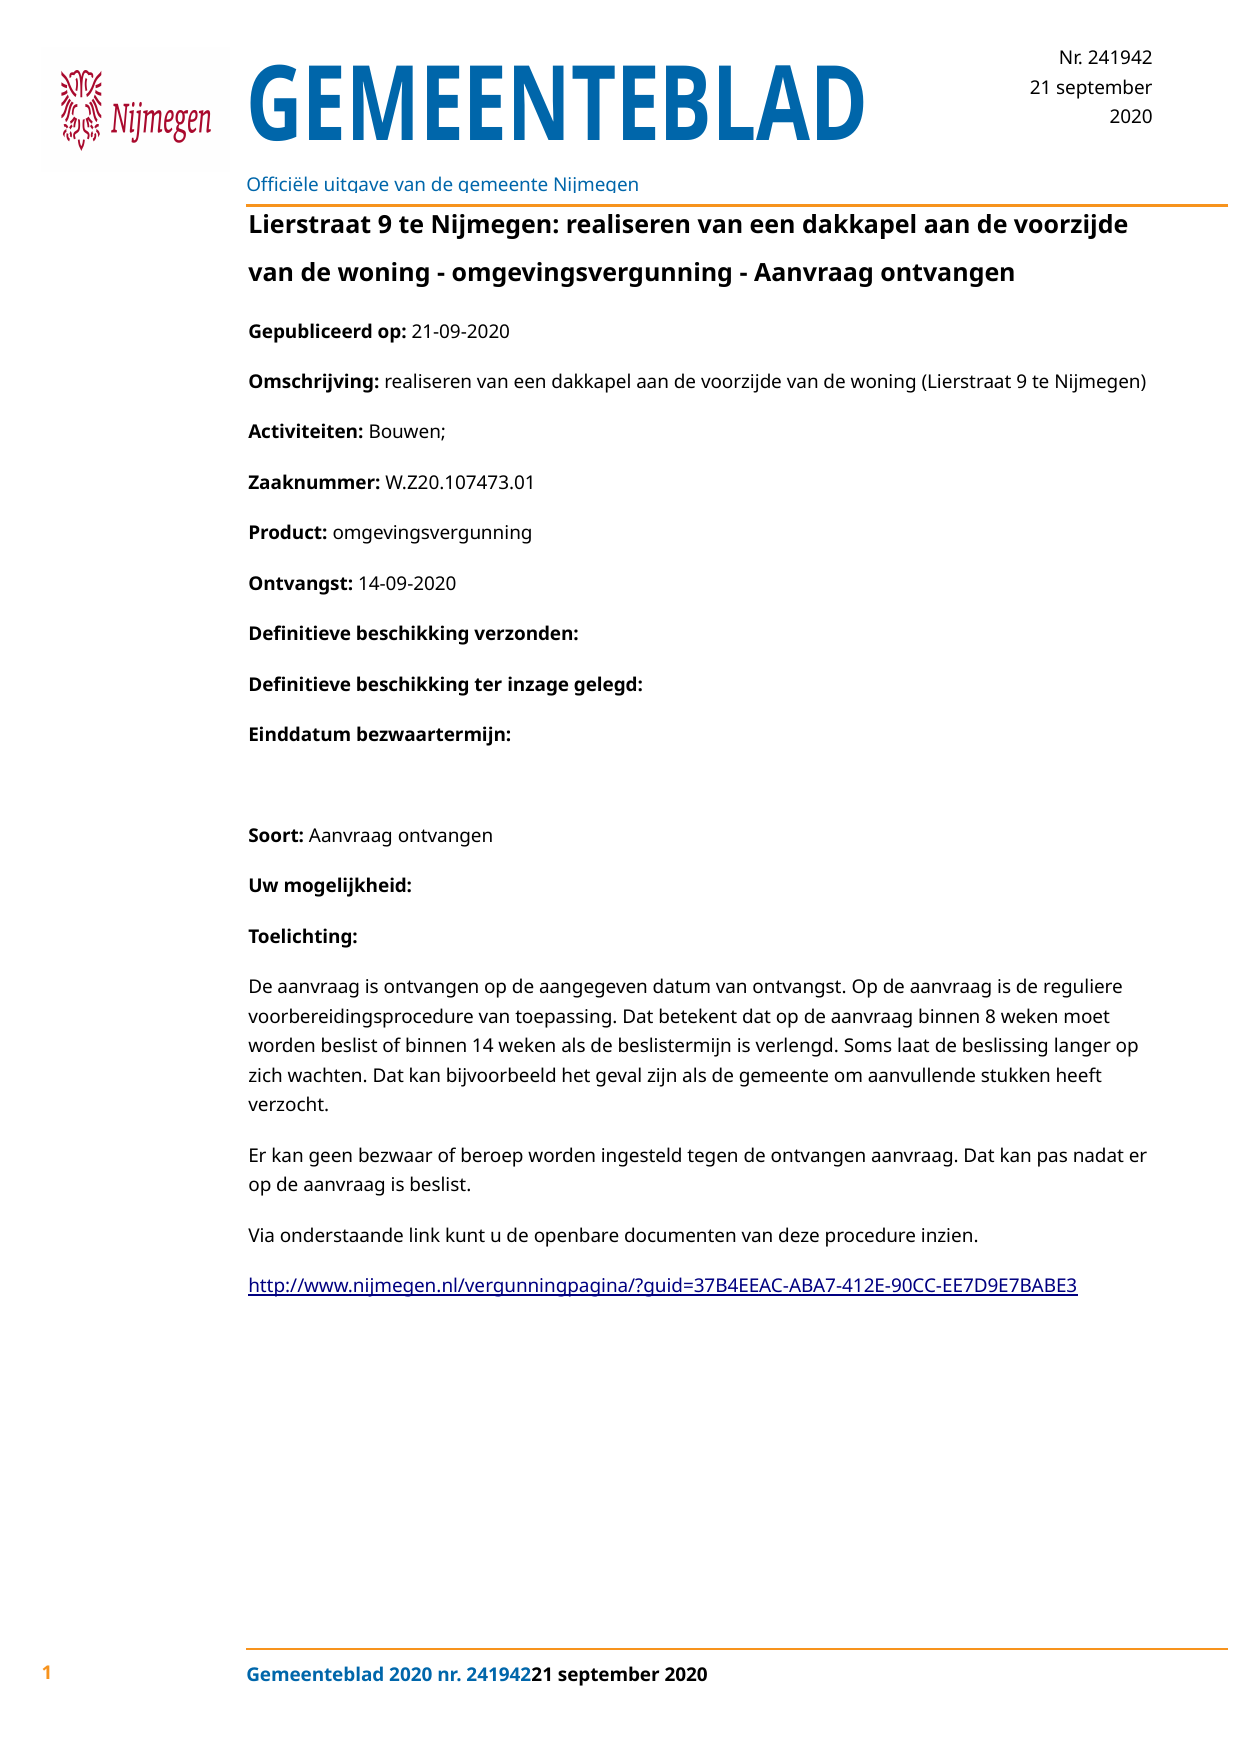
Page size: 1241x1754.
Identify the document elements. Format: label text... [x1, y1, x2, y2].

text Zaaknummer: W.Z20.107473.01 [248, 469, 1152, 495]
text Toelichting: [248, 923, 1152, 949]
picture [41, 47, 231, 172]
text Uw mogelijkheid: [248, 872, 1152, 898]
text Lierstraat 9 te Nijmegen: realiseren van een dakkapel aan de voorzijde van de woning - omgevingsvergunning - Aanvraag ontvangen [248, 207, 1152, 288]
text De aanvraag is ontvangen op de aangegeven datum van ontvangst. Op de aanvraag is de reguliere voorbereidingsprocedure van toepassing. Dat betekent dat op de aanvraag binnen 8 weken moet worden beslist of binnen 14 weken als de beslistermijn is verlengd. Soms laat de beslissing langer op zich wachten. Dat kan bijvoorbeeld het geval zijn als de gemeente om aanvullende stukken heeft verzocht. [248, 973, 1152, 1117]
text Product: omgevingsvergunning [248, 519, 1152, 545]
text Activiteiten: Bouwen; [248, 419, 1152, 444]
text Er kan geen bezwaar of beroep worden ingesteld tegen de ontvangen aanvraag. Dat kan pas nadat er op de aanvraag is beslist. [248, 1142, 1152, 1197]
text Ontvangst: 14-09-2020 [248, 570, 1152, 596]
text Einddatum bezwaartermijn: [248, 721, 1152, 747]
text http://www.nijmegen.nl/vergunningpagina/?guid=37B4EEAC-ABA7-412E-90CC-EE7D9E7BABE3 [248, 1272, 1152, 1298]
text Soort: Aanvraag ontvangen [248, 822, 1152, 848]
text Via onderstaande link kunt u de openbare documenten van deze procedure inzien. [248, 1222, 1152, 1248]
text Definitieve beschikking ter inzage gelegd: [248, 671, 1152, 697]
text Definitieve beschikking verzonden: [248, 620, 1152, 646]
text Omschrijving: realiseren van een dakkapel aan de voorzijde van de woning (Lierstraat 9 te Nijmegen) [248, 368, 1152, 394]
text Gepubliceerd op: 21-09-2020 [248, 318, 1152, 344]
